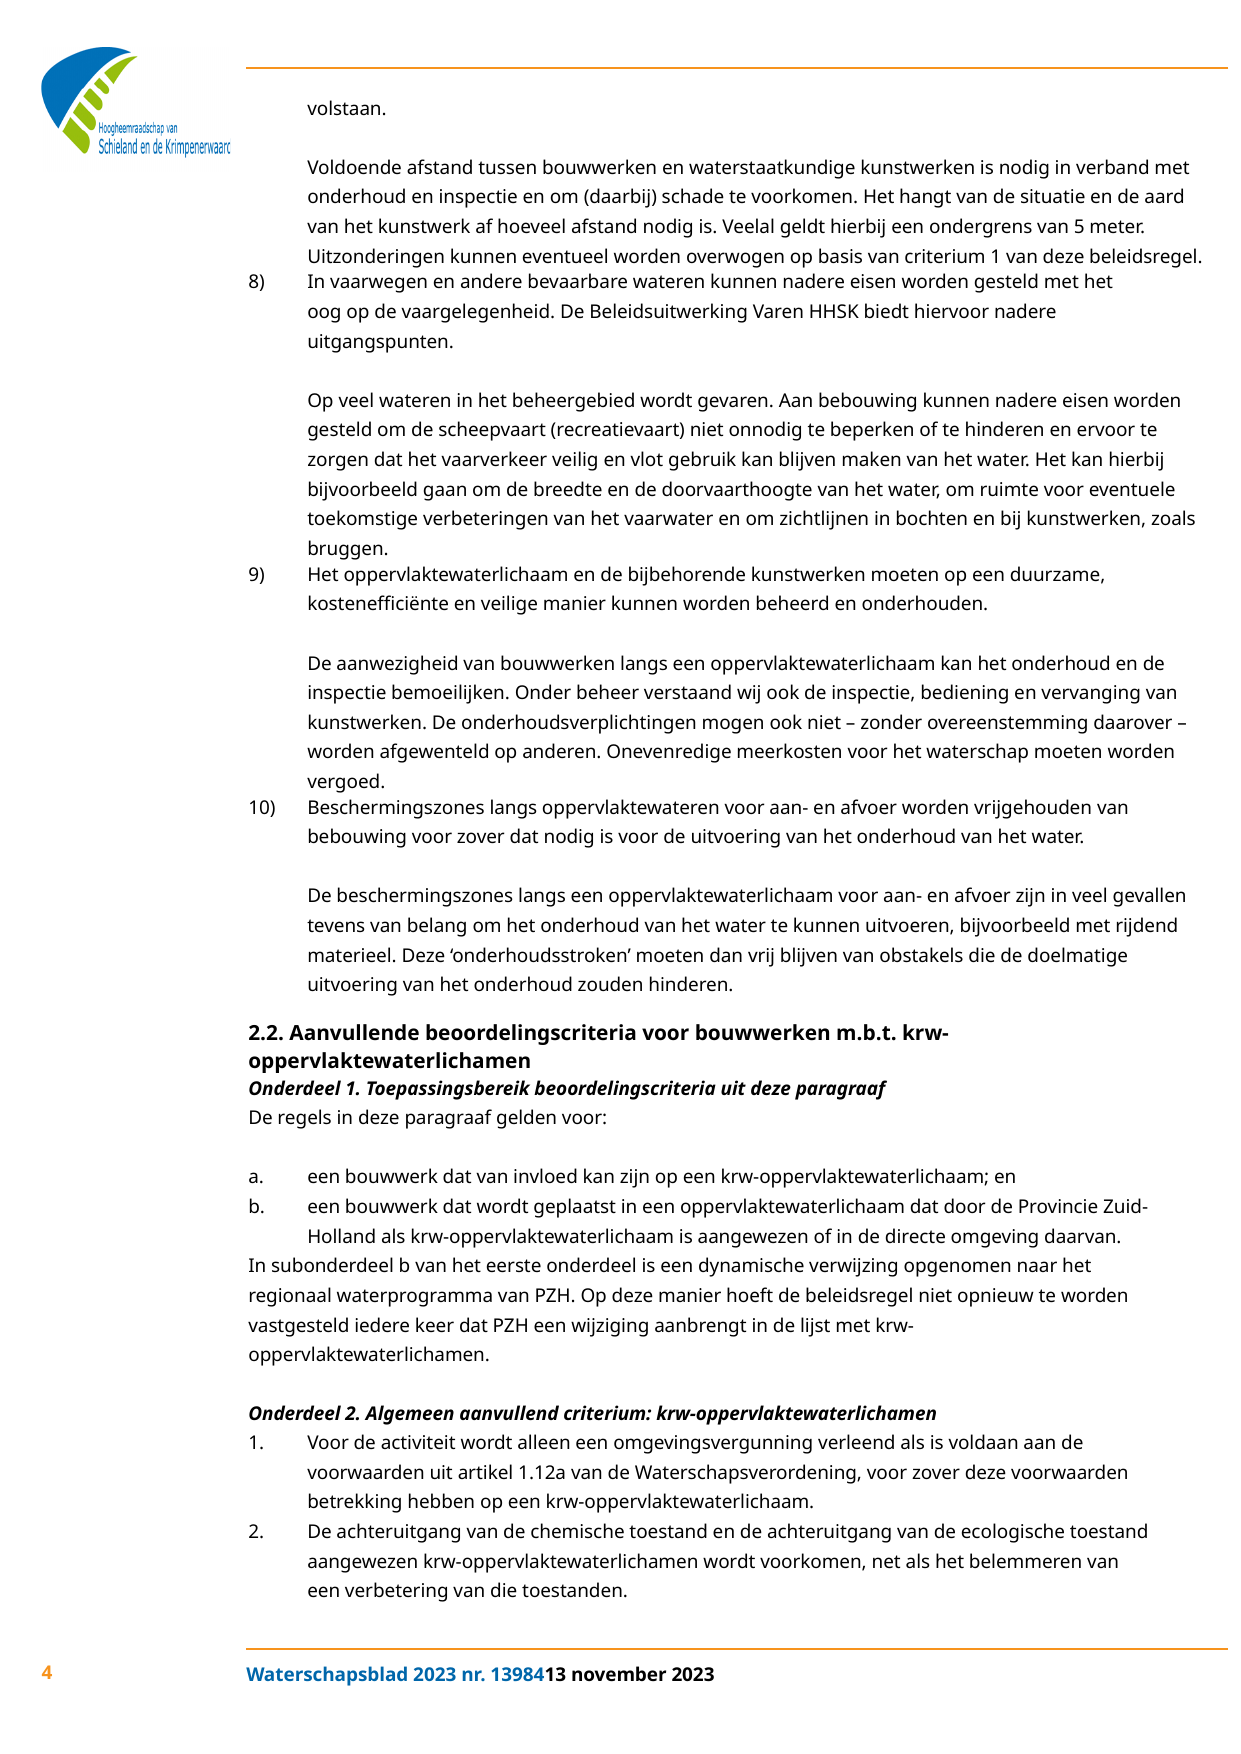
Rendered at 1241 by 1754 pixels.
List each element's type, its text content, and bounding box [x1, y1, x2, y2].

picture [41, 47, 231, 172]
table_header In subonderdeel b van het eerste onderdeel is een dynamische verwijzing opgenomen naar het regionaal waterprogramma van PZH. Op deze manier hoeft de beleidsregel niet opnieuw te worden vastgesteld iedere keer dat PZH een wijziging aanbrengt in de lijst met krw-oppervlaktewaterlichamen. [248, 1253, 1152, 1367]
table_header De beschermingszones langs een oppervlaktewaterlichaam voor aan- en afvoer zijn in veel gevallen tevens van belang om het onderhoud van het water te kunnen uitvoeren, bijvoorbeeld met rijdend materieel. Deze ‘onderhoudsstroken’ moeten dan vrij blijven van obstakels die de doelmatige uitvoering van het onderhoud zouden hinderen. [307, 883, 1211, 997]
list Het oppervlaktewaterlichaam en de bijbehorende kunstwerken moeten op een duurzame, kostenefficiënte en veilige manier kunnen worden beheerd en onderhouden. [248, 561, 1152, 616]
text Onderdeel 2. Algemeen aanvullend criterium: krw-oppervlaktewaterlichamen [248, 1400, 1152, 1426]
list De achteruitgang van de chemische toestand en de achteruitgang van de ecologische toestand aangewezen krw-oppervlaktewaterlichamen wordt voorkomen, net als het belemmeren van een verbetering van die toestanden. [248, 1518, 1152, 1603]
table_header Op veel wateren in het beheergebied wordt gevaren. Aan bebouwing kunnen nadere eisen worden gesteld om de scheepvaart (recreatievaart) niet onnodig te beperken of te hinderen en ervoor te zorgen dat het vaarverkeer veilig en vlot gebruik kan blijven maken van het water. Het kan hierbij bijvoorbeeld gaan om de breedte en de doorvaarthoogte van het water, om ruimte voor eventuele toekomstige verbeteringen van het vaarwater en om zichtlijnen in bochten en bij kunstwerken, zoals bruggen. [307, 387, 1211, 561]
text Onderdeel 1. Toepassingsbereik beoordelingscriteria uit deze paragraaf [248, 1075, 1152, 1101]
list In vaarwegen en andere bevaarbare wateren kunnen nadere eisen worden gesteld met het oog op de vaargelegenheid. De Beleidsuitwerking Varen HHSK biedt hiervoor nadere uitgangspunten. [248, 269, 1152, 353]
text 2.2. Aanvullende beoordelingscriteria voor bouwwerken m.b.t. krw-oppervlaktewaterlichamen [248, 1018, 1152, 1075]
list Beschermingszones langs oppervlaktewateren voor aan- en afvoer worden vrijgehouden van bebouwing voor zover dat nodig is voor de uitvoering van het onderhoud van het water. [248, 794, 1152, 849]
table_header De aanwezigheid van bouwwerken langs een oppervlaktewaterlichaam kan het onderhoud en de inspectie bemoeilijken. Onder beheer verstaand wij ook de inspectie, bediening en vervanging van kunstwerken. De onderhoudsverplichtingen mogen ook niet – zonder overeenstemming daarover – worden afgewenteld op anderen. Onevenredige meerkosten voor het waterschap moeten worden vergoed. [307, 650, 1211, 794]
list een bouwwerk dat van invloed kan zijn op een krw-oppervlaktewaterlichaam; en [248, 1164, 1152, 1189]
text De regels in deze paragraaf gelden voor: [248, 1104, 1152, 1130]
list een bouwwerk dat wordt geplaatst in een oppervlaktewaterlichaam dat door de Provincie Zuid-Holland als krw-oppervlaktewaterlichaam is aangewezen of in de directe omgeving daarvan. [248, 1193, 1152, 1249]
list Voor de activiteit wordt alleen een omgevingsvergunning verleend als is voldaan aan de voorwaarden uit artikel 1.12a van de Waterschapsverordening, voor zover deze voorwaarden betrekking hebben op een krw-oppervlaktewaterlichaam. [248, 1429, 1152, 1514]
table_header Voldoende afstand tussen bouwwerken en waterstaatkundige kunstwerken is nodig in verband met onderhoud en inspectie en om (daarbij) schade te voorkomen. Het hangt van de situatie en de aard van het kunstwerk af hoeveel afstand nodig is. Veelal geldt hierbij een ondergrens van 5 meter. Uitzonderingen kunnen eventueel worden overwogen op basis van criterium 1 van deze beleidsregel. [307, 154, 1211, 268]
list volstaan. [248, 95, 1152, 121]
